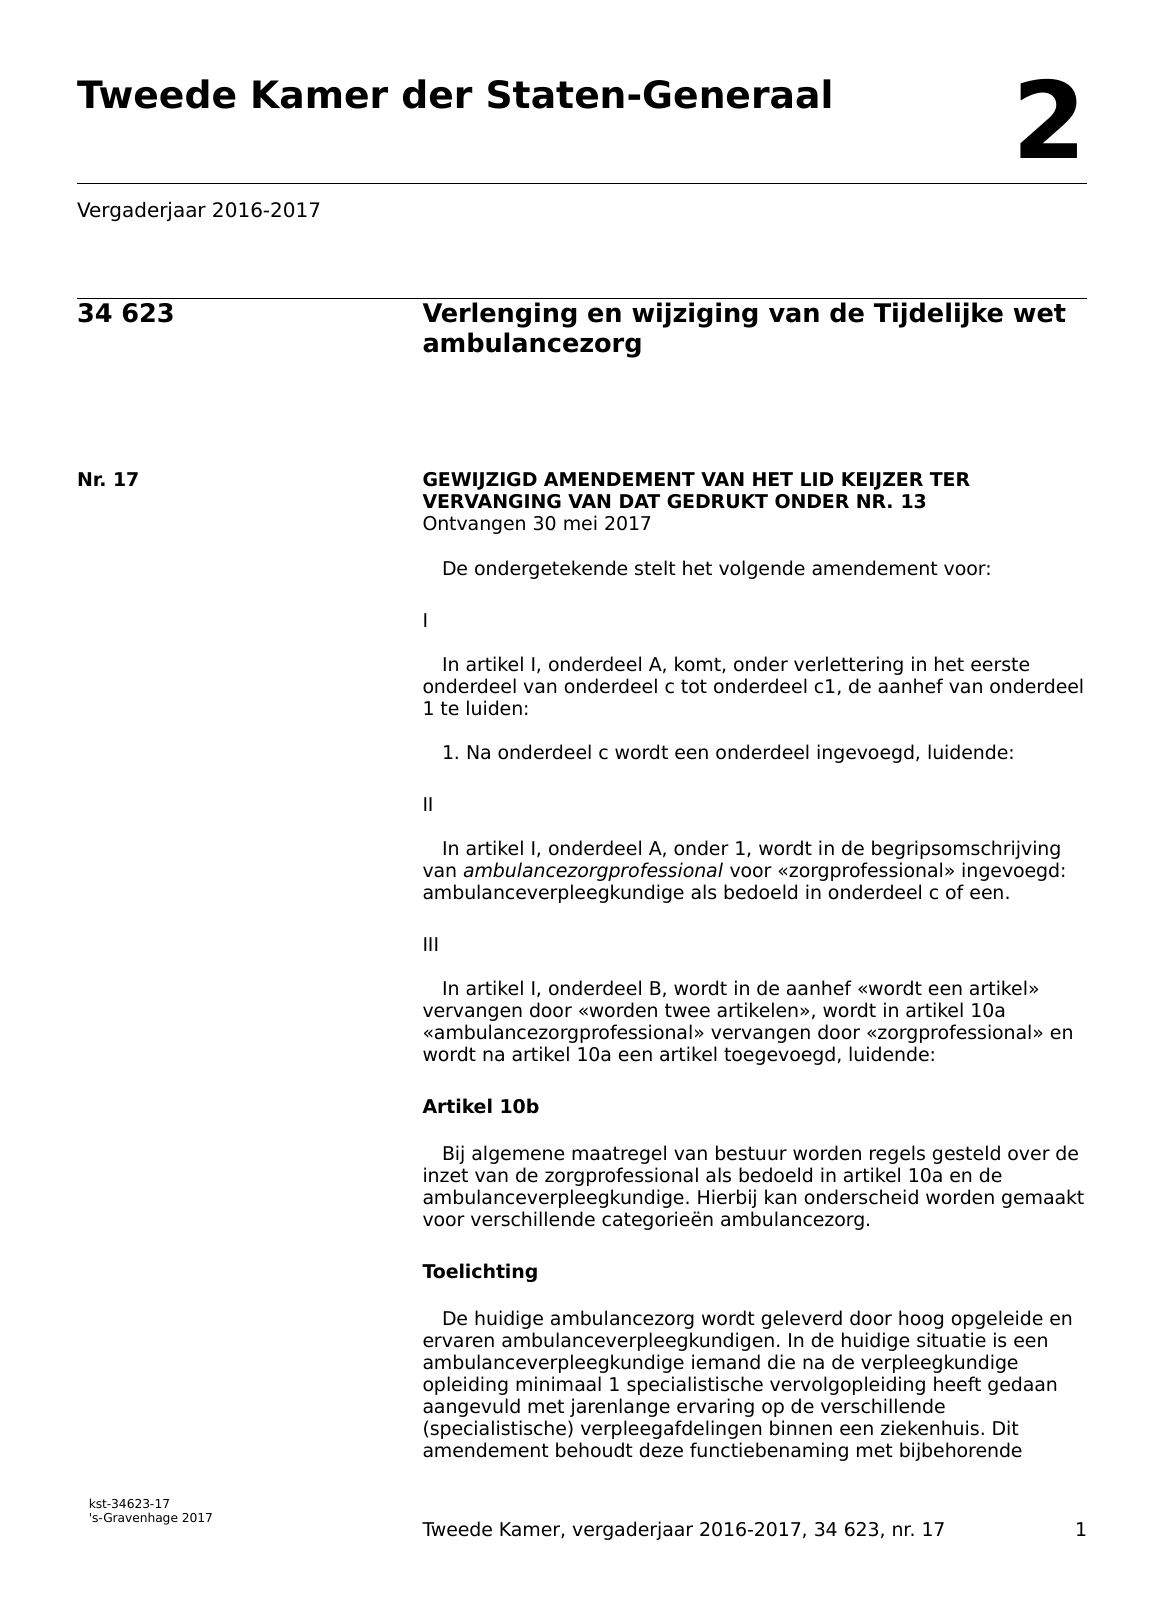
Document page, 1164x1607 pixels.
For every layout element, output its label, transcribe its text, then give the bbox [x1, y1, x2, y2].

subtitle II [422, 794, 1087, 816]
text De ondergetekende stelt het volgende amendement voor: [422, 557, 1087, 579]
text 's-Gravenhage 2017 [88, 1511, 323, 1525]
table_header 2 [886, 59, 1087, 183]
text In artikel I, onderdeel A, komt, onder verlettering in het eerste onderdeel van onderdeel c tot onderdeel c1, de aanhef van onderdeel 1 te luiden: [422, 654, 1087, 719]
subtitle I [422, 609, 1087, 631]
text 1. Na onderdeel c wordt een onderdeel ingevoegd, luidende: [422, 742, 1087, 764]
subtitle III [422, 934, 1087, 956]
subtitle Artikel 10b [422, 1096, 1087, 1118]
text De huidige ambulancezorg wordt geleverd door hoog opgeleide en ervaren ambulanceverpleegkundigen. In de huidige situatie is een ambulanceverpleegkundige iemand die na de verpleegkundige opleiding minimaal 1 specialistische vervolgopleiding heeft gedaan aangevuld met jarenlange ervaring op de verschillende (specialistische) verpleegafdelingen binnen een ziekenhuis. Dit amendement behoudt deze functiebenaming met bijbehorende [422, 1308, 1087, 1462]
table_header Tweede Kamer der Staten-Generaal [77, 59, 886, 183]
table_cell Vergaderjaar 2016-2017 [77, 184, 1087, 298]
subtitle Nr. 17 GEWIJZIGD AMENDEMENT VAN HET LID KEIJZER TER VERVANGING VAN DAT GEDRUKT ONDER NR. 13 [77, 469, 1087, 513]
text kst-34623-17 [88, 1497, 323, 1511]
text Ontvangen 30 mei 2017 [422, 513, 1087, 535]
text In artikel I, onderdeel B, wordt in de aanhef «wordt een artikel» vervangen door «worden twee artikelen», wordt in artikel 10a «ambulancezorgprofessional» vervangen door «zorgprofessional» en wordt na artikel 10a een artikel toegevoegd, luidende: [422, 978, 1087, 1066]
subtitle 34 623 Verlenging en wijziging van de Tijdelijke wet ambulancezorg [77, 299, 1087, 358]
text Bij algemene maatregel van bestuur worden regels gesteld over de inzet van de zorgprofessional als bedoeld in artikel 10a en de ambulanceverpleegkundige. Hierbij kan onderscheid worden gemaakt voor verschillende categorieën ambulancezorg. [422, 1143, 1087, 1231]
text In artikel I, onderdeel A, onder 1, wordt in de begripsomschrijving van ambulancezorgprofessional voor «zorgprofessional» ingevoegd: ambulanceverpleegkundige als bedoeld in onderdeel c of een. [422, 838, 1087, 904]
subtitle Toelichting [422, 1261, 1087, 1283]
